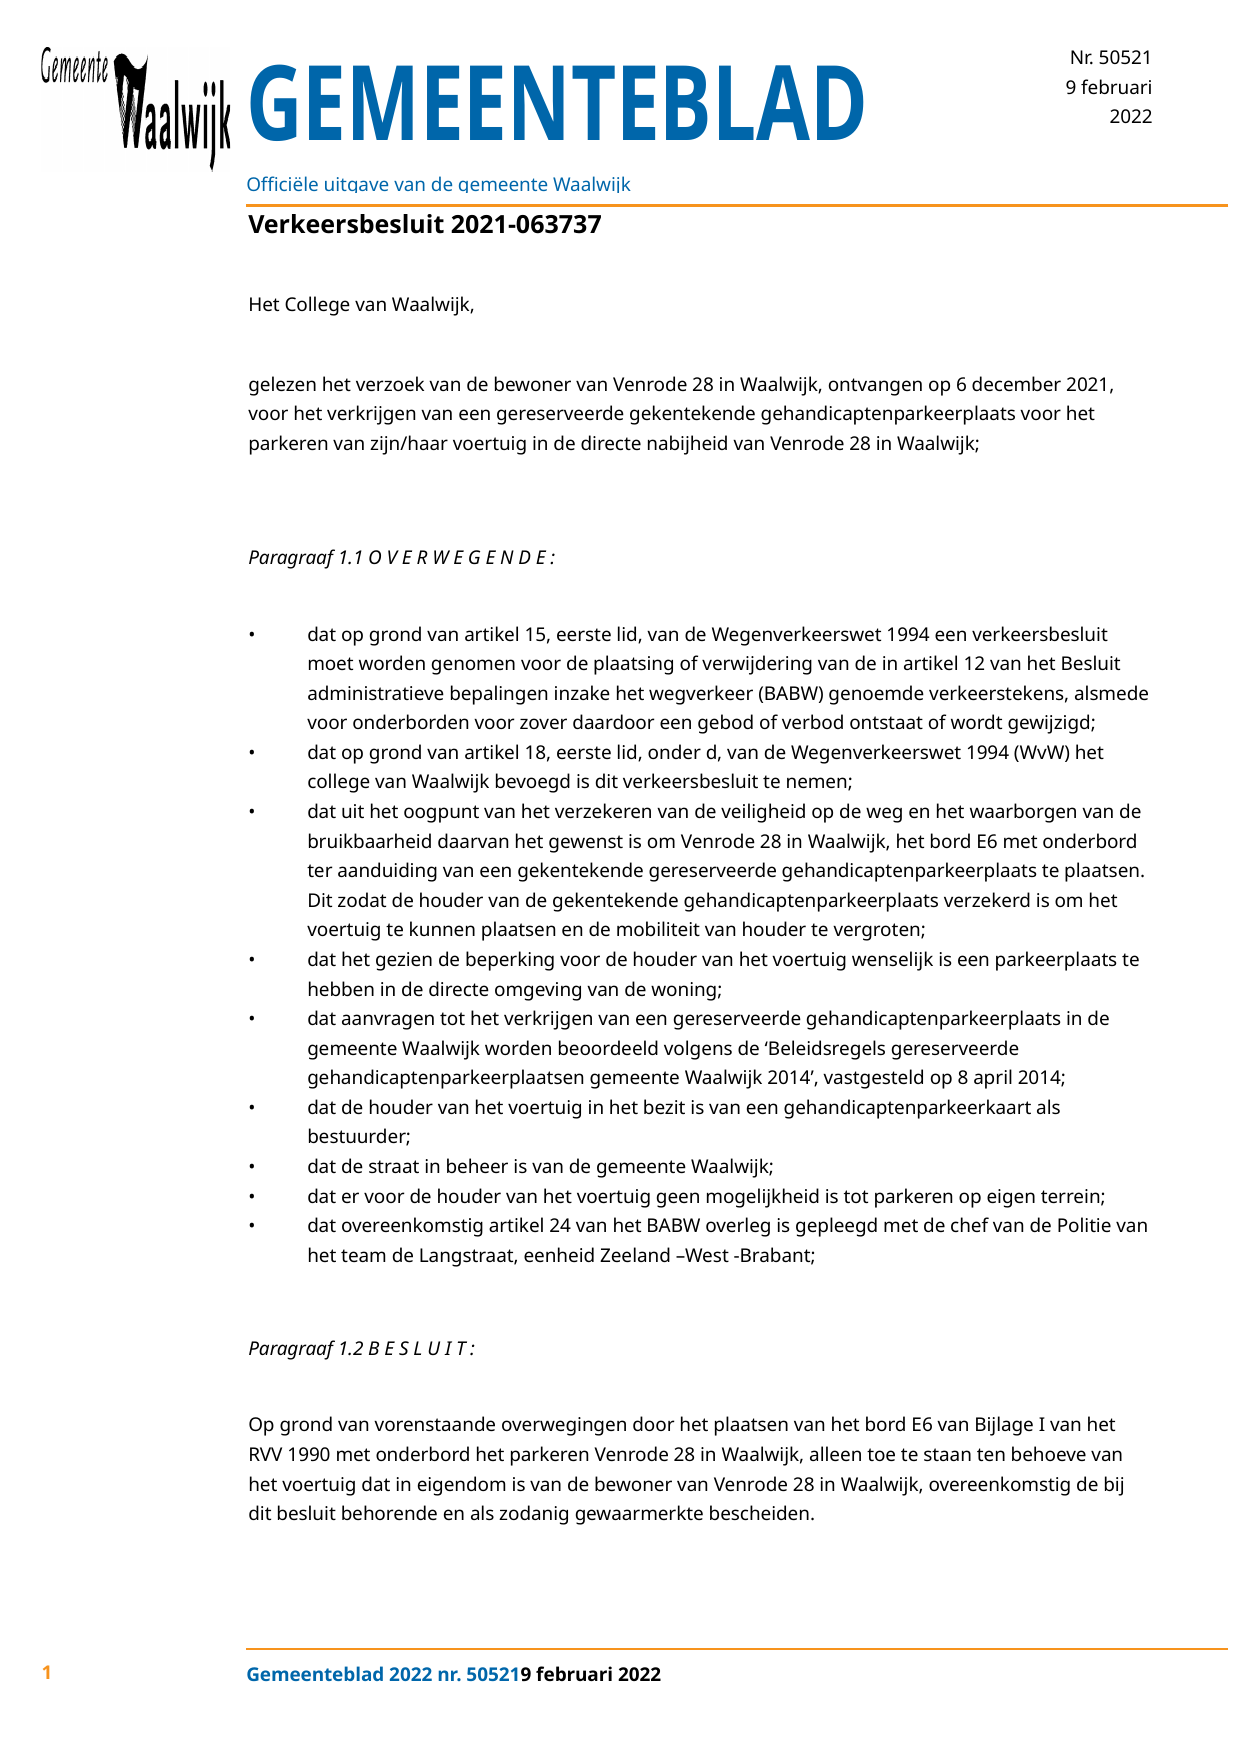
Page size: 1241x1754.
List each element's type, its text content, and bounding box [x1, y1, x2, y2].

list dat uit het oogpunt van het verzekeren van de veiligheid op de weg en het waarborgen van de bruikbaarheid daarvan het gewenst is om Venrode 28 in Waalwijk, het bord E6 met onderbord ter aanduiding van een gekentekende gereserveerde gehandicaptenparkeerplaats te plaatsen. Dit zodat de houder van de gekentekende gehandicaptenparkeerplaats verzekerd is om het voertuig te kunnen plaatsen en de mobiliteit van houder te vergroten; [248, 798, 1152, 942]
text gelezen het verzoek van de bewoner van Venrode 28 in Waalwijk, ontvangen op 6 december 2021, voor het verkrijgen van een gereserveerde gekentekende gehandicaptenparkeerplaats voor het parkeren van zijn/haar voertuig in de directe nabijheid van Venrode 28 in Waalwijk; [248, 371, 1152, 456]
list dat de houder van het voertuig in het bezit is van een gehandicaptenparkeerkaart als bestuurder; [248, 1094, 1152, 1149]
list dat op grond van artikel 18, eerste lid, onder d, van de Wegenverkeerswet 1994 (WvW) het college van Waalwijk bevoegd is dit verkeersbesluit te nemen; [248, 739, 1152, 794]
list dat op grond van artikel 15, eerste lid, van de Wegenverkeerswet 1994 een verkeersbesluit moet worden genomen voor de plaatsing of verwijdering van de in artikel 12 van het Besluit administratieve bepalingen inzake het wegverkeer (BABW) genoemde verkeerstekens, alsmede voor onderborden voor zover daardoor een gebod of verbod ontstaat of wordt gewijzigd; [248, 621, 1152, 735]
list dat het gezien de beperking voor de houder van het voertuig wenselijk is een parkeerplaats te hebben in de directe omgeving van de woning; [248, 946, 1152, 1001]
list dat aanvragen tot het verkrijgen van een gereserveerde gehandicaptenparkeerplaats in de gemeente Waalwijk worden beoordeeld volgens de ‘Beleidsregels gereserveerde gehandicaptenparkeerplaatsen gemeente Waalwijk 2014’, vastgesteld op 8 april 2014; [248, 1005, 1152, 1090]
picture [41, 47, 231, 172]
list dat de straat in beheer is van de gemeente Waalwijk; [248, 1153, 1152, 1179]
text Het College van Waalwijk, [248, 291, 1152, 317]
list dat er voor de houder van het voertuig geen mogelijkheid is tot parkeren op eigen terrein; [248, 1183, 1152, 1208]
text Paragraaf 1.1 O V E R W E G E N D E : [248, 544, 1152, 570]
text Op grond van vorenstaande overwegingen door het plaatsen van het bord E6 van Bijlage I van het RVV 1990 met onderbord het parkeren Venrode 28 in Waalwijk, alleen toe te staan ten behoeve van het voertuig dat in eigendom is van de bewoner van Venrode 28 in Waalwijk, overeenkomstig de bij dit besluit behorende en als zodanig gewaarmerkte bescheiden. [248, 1412, 1152, 1526]
list dat overeenkomstig artikel 24 van het BABW overleg is gepleegd met de chef van de Politie van het team de Langstraat, eenheid Zeeland –West -Brabant; [248, 1212, 1152, 1268]
text Verkeersbesluit 2021-063737 [248, 207, 1152, 241]
text Paragraaf 1.2 B E S L U I T : [248, 1336, 1152, 1361]
